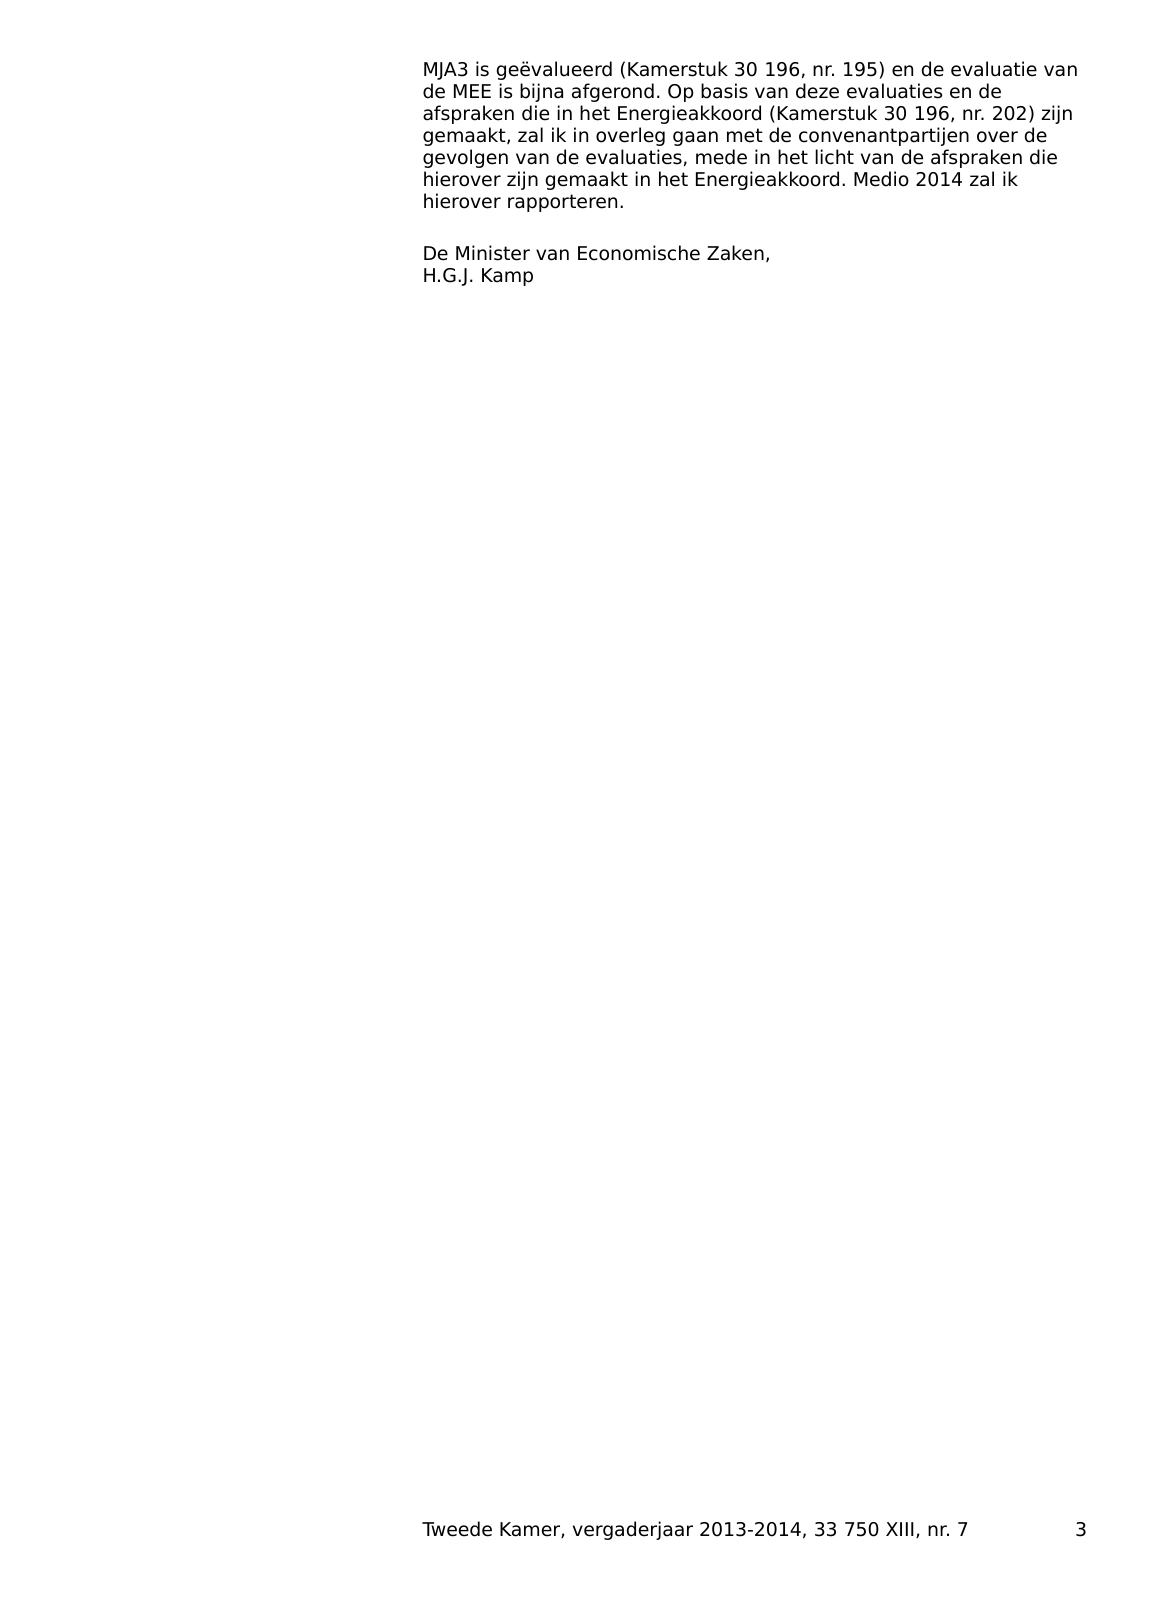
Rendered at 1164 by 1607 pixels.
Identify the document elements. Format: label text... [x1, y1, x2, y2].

text De Minister van Economische Zaken, H.G.J. Kamp [422, 243, 1087, 287]
text MJA3 is geëvalueerd (Kamerstuk 30 196, nr. 195) en de evaluatie van de MEE is bijna afgerond. Op basis van deze evaluaties en de afspraken die in het Energieakkoord (Kamerstuk 30 196, nr. 202) zijn gemaakt, zal ik in overleg gaan met de convenantpartijen over de gevolgen van de evaluaties, mede in het licht van de afspraken die hierover zijn gemaakt in het Energieakkoord. Medio 2014 zal ik hierover rapporteren. [422, 59, 1087, 213]
